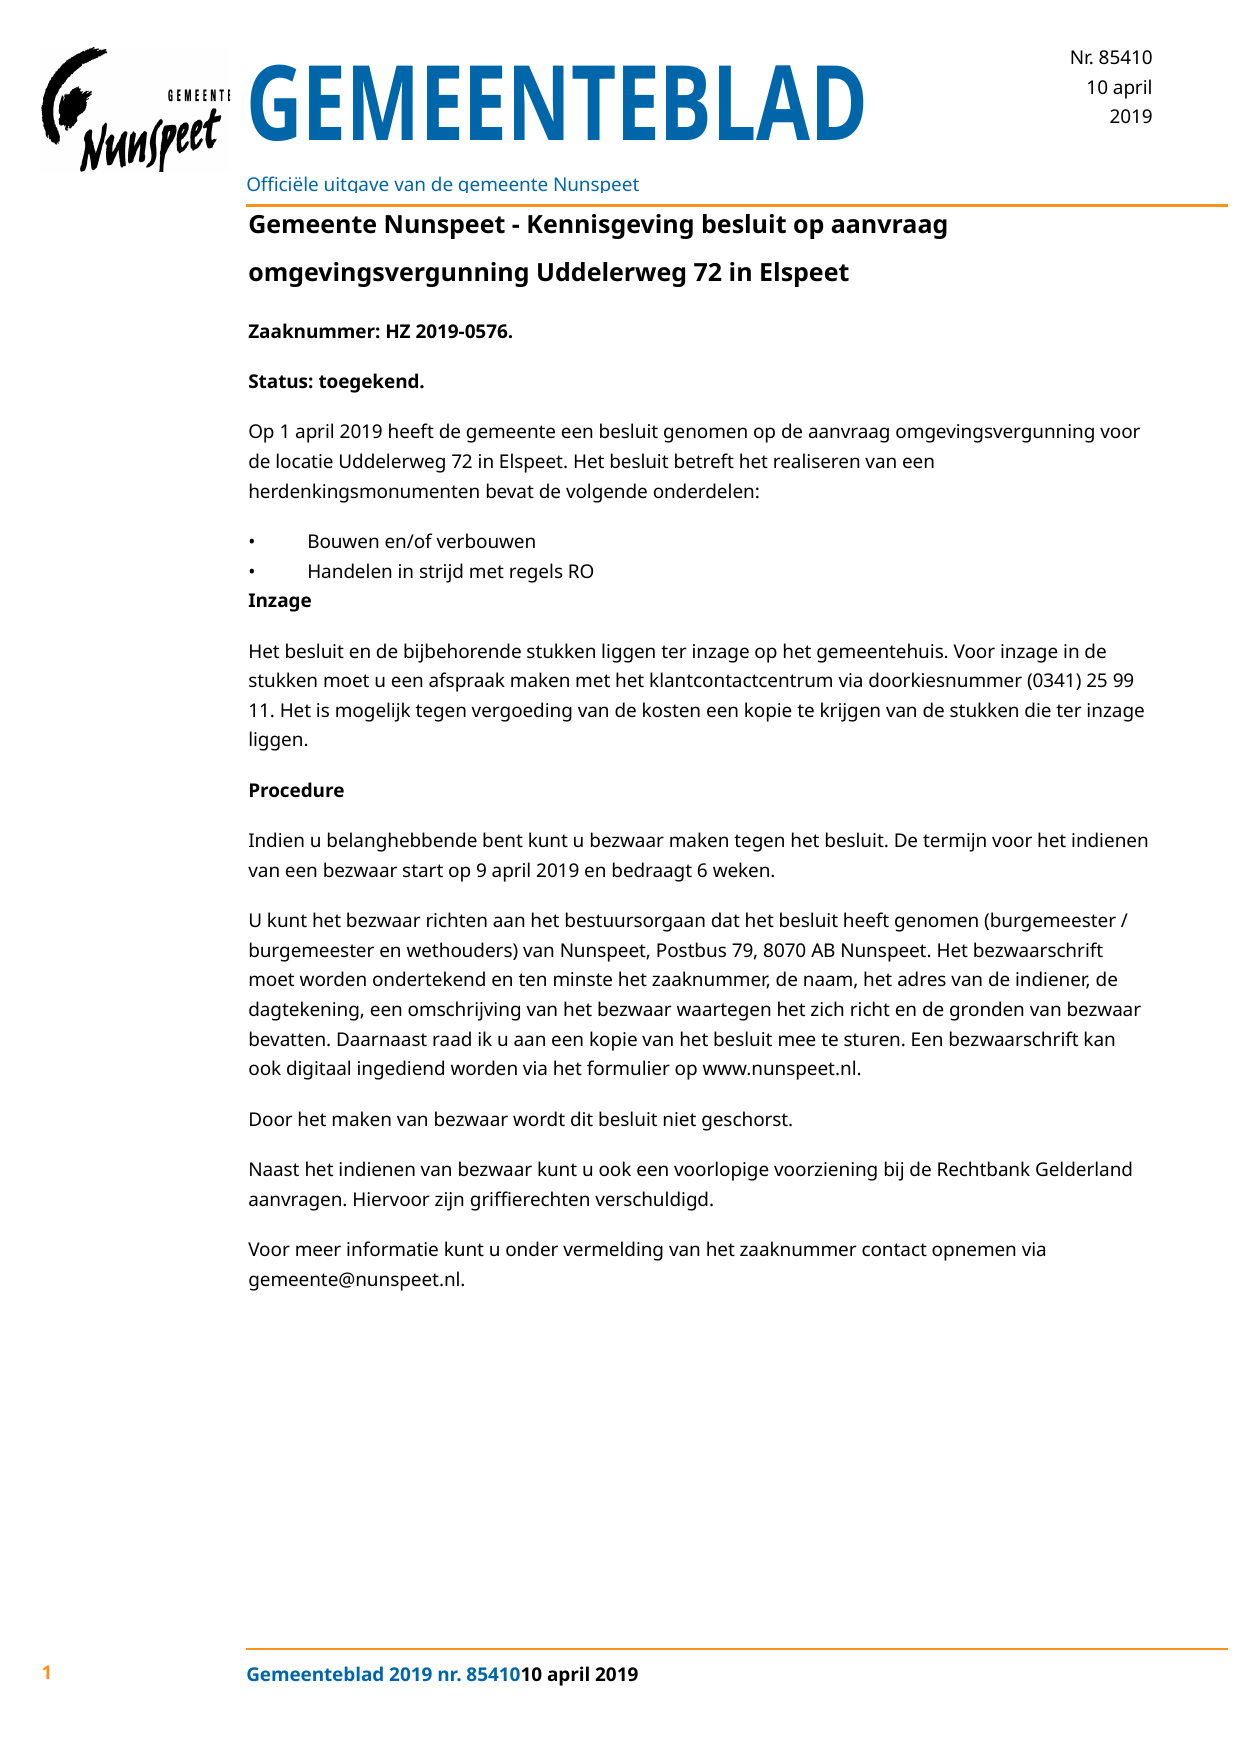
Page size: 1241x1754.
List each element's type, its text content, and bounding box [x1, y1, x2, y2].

list Handelen in strijd met regels RO [248, 558, 1152, 584]
picture [41, 47, 231, 172]
text Voor meer informatie kunt u onder vermelding van het zaaknummer contact opnemen via gemeente@nunspeet.nl. [248, 1236, 1152, 1292]
text U kunt het bezwaar richten aan het bestuursorgaan dat het besluit heeft genomen (burgemeester / burgemeester en wethouders) van Nunspeet, Postbus 79, 8070 AB Nunspeet. Het bezwaarschrift moet worden ondertekend en ten minste het zaaknummer, de naam, het adres van de indiener, de dagtekening, een omschrijving van het bezwaar waartegen het zich richt en de gronden van bezwaar bevatten. Daarnaast raad ik u aan een kopie van het besluit mee te sturen. Een bezwaarschrift kan ook digitaal ingediend worden via het formulier op www.nunspeet.nl. [248, 907, 1152, 1081]
text Status: toegekend. [248, 368, 1152, 394]
text Naast het indienen van bezwaar kunt u ook een voorlopige voorziening bij de Rechtbank Gelderland aanvragen. Hiervoor zijn griffierechten verschuldigd. [248, 1156, 1152, 1212]
text Gemeente Nunspeet - Kennisgeving besluit op aanvraag omgevingsvergunning Uddelerweg 72 in Elspeet [248, 207, 1152, 288]
text Zaaknummer: HZ 2019-0576. [248, 318, 1152, 344]
text Het besluit en de bijbehorende stukken liggen ter inzage op het gemeentehuis. Voor inzage in de stukken moet u een afspraak maken met het klantcontactcentrum via doorkiesnummer (0341) 25 99 11. Het is mogelijk tegen vergoeding van de kosten een kopie te krijgen van de stukken die ter inzage liggen. [248, 638, 1152, 752]
list Bouwen en/of verbouwen [248, 528, 1152, 554]
text Procedure [248, 777, 1152, 803]
text Op 1 april 2019 heeft de gemeente een besluit genomen op de aanvraag omgevingsvergunning voor de locatie Uddelerweg 72 in Elspeet. Het besluit betreft het realiseren van een herdenkingsmonumenten bevat de volgende onderdelen: [248, 419, 1152, 504]
text Door het maken van bezwaar wordt dit besluit niet geschorst. [248, 1106, 1152, 1132]
text Inzage [248, 587, 1152, 613]
text Indien u belanghebbende bent kunt u bezwaar maken tegen het besluit. De termijn voor het indienen van een bezwaar start op 9 april 2019 en bedraagt 6 weken. [248, 827, 1152, 883]
